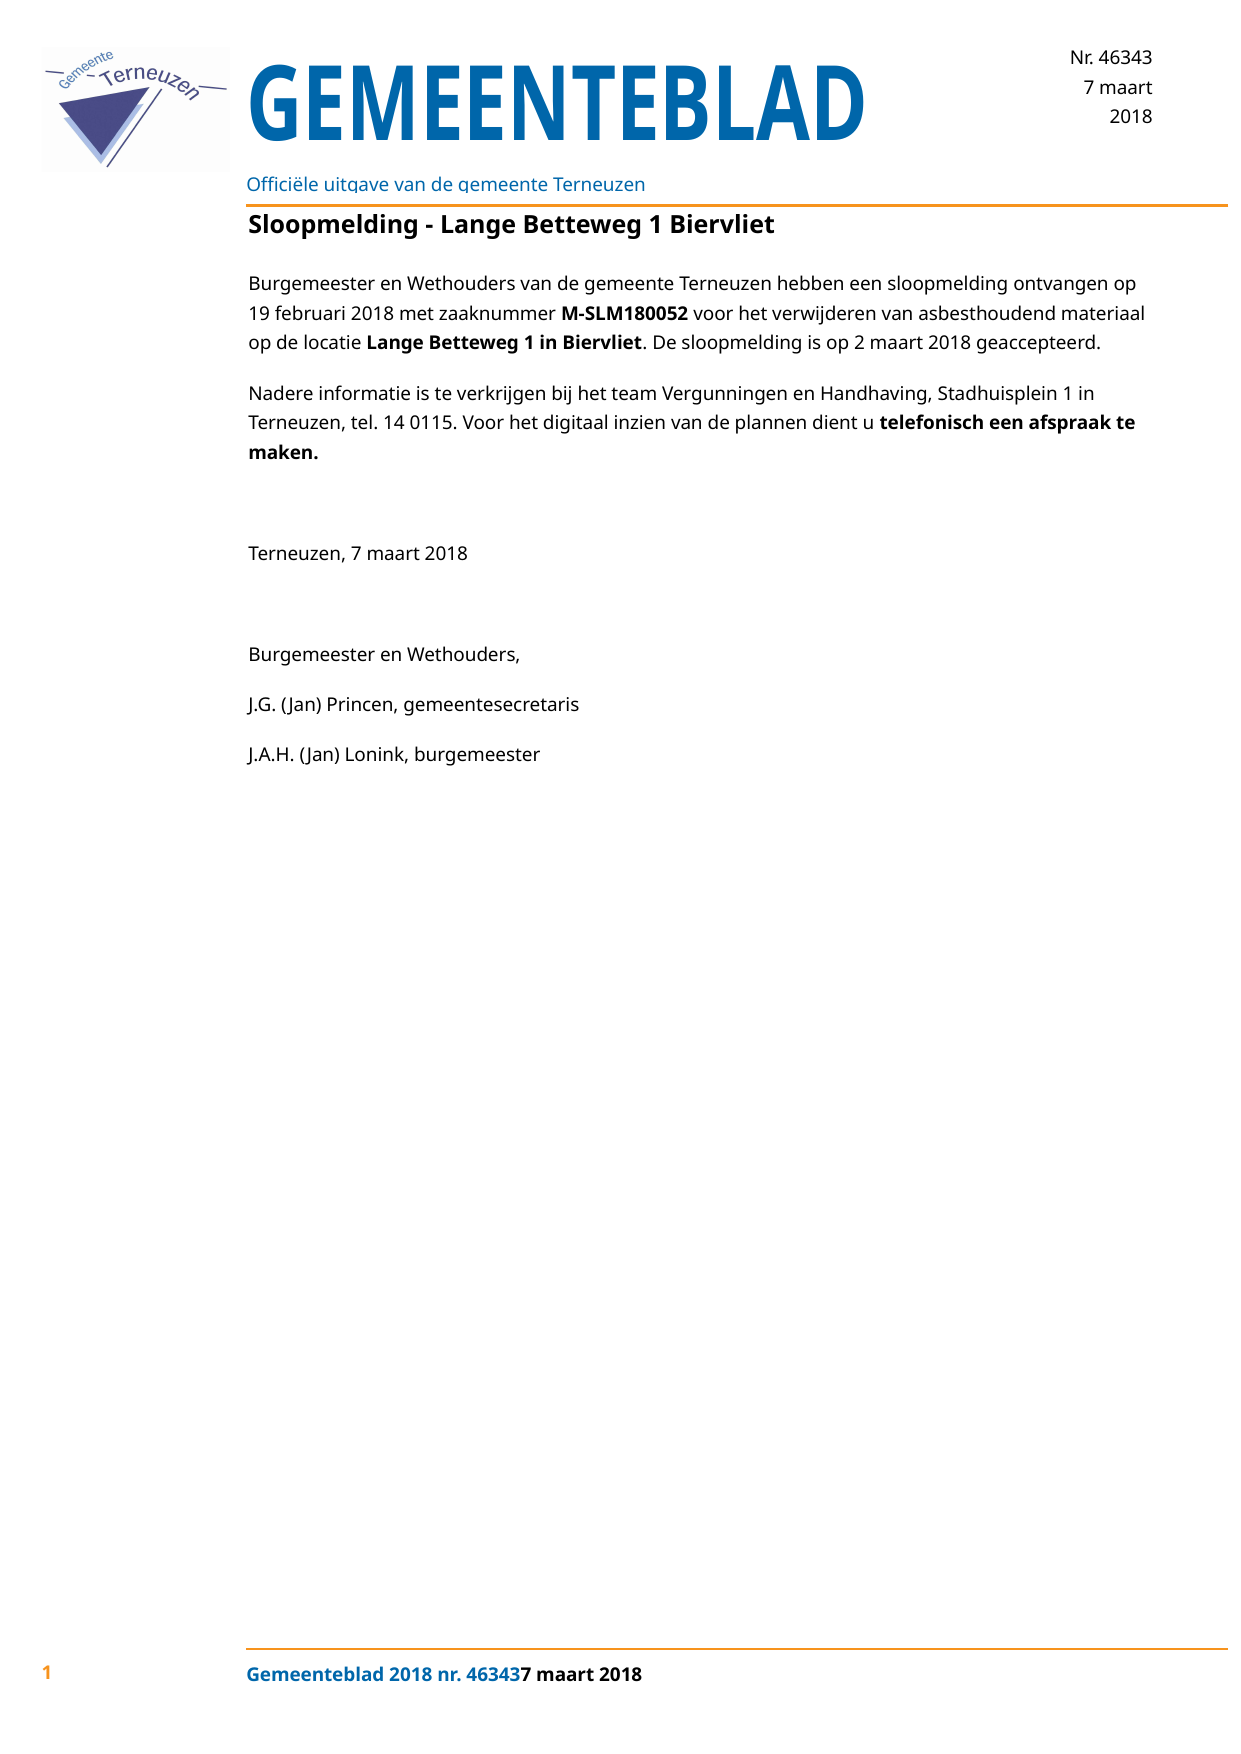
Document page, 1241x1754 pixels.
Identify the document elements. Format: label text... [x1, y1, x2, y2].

text Terneuzen, 7 maart 2018 [248, 540, 1152, 566]
text Burgemeester en Wethouders van de gemeente Terneuzen hebben een sloopmelding ontvangen op 19 februari 2018 met zaaknummer M-SLM180052 voor het verwijderen van asbesthoudend materiaal op de locatie Lange Betteweg 1 in Biervliet. De sloopmelding is op 2 maart 2018 geaccepteerd. [248, 270, 1152, 355]
text Burgemeester en Wethouders, [248, 641, 1152, 666]
picture [41, 47, 231, 172]
text J.A.H. (Jan) Lonink, burgemeester [248, 742, 1152, 767]
text Sloopmelding - Lange Betteweg 1 Biervliet [248, 207, 1152, 241]
text Nadere informatie is te verkrijgen bij het team Vergunningen en Handhaving, Stadhuisplein 1 in Terneuzen, tel. 14 0115. Voor het digitaal inzien van de plannen dient u telefonisch een afspraak te maken. [248, 380, 1152, 465]
text J.G. (Jan) Princen, gemeentesecretaris [248, 691, 1152, 717]
